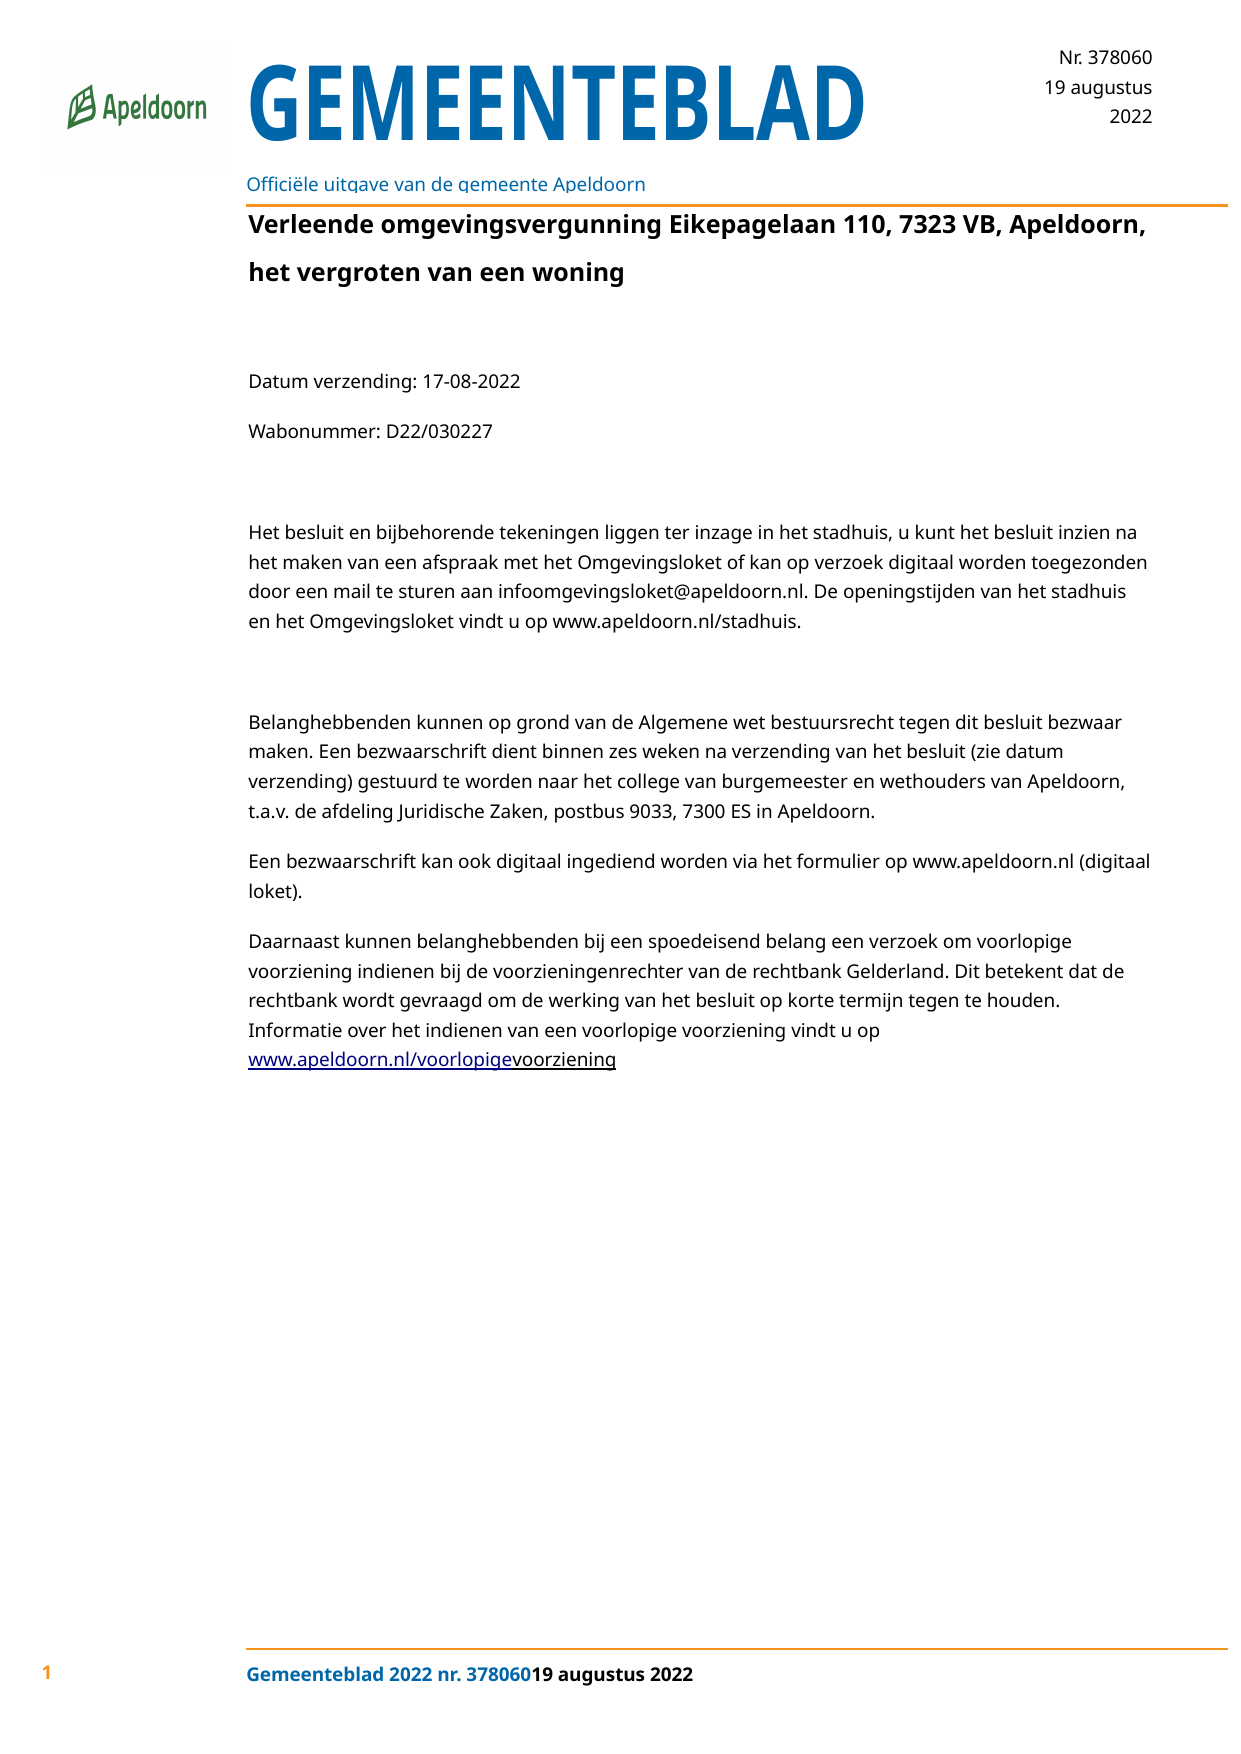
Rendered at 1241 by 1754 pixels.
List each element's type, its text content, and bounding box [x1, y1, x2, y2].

text Een bezwaarschrift kan ook digitaal ingediend worden via het formulier op www.apeldoorn.nl (digitaal loket). [248, 848, 1152, 904]
text Datum verzending: 17-08-2022 [248, 368, 1152, 394]
text Verleende omgevingsvergunning Eikepagelaan 110, 7323 VB, Apeldoorn, het vergroten van een woning [248, 207, 1152, 288]
text Daarnaast kunnen belanghebbenden bij een spoedeisend belang een verzoek om voorlopige voorziening indienen bij de voorzieningenrechter van de rechtbank Gelderland. Dit betekent dat de rechtbank wordt gevraagd om de werking van het besluit op korte termijn tegen te houden. Informatie over het indienen van een voorlopige voorziening vindt u op www.apeldoorn.nl/voorlopigevoorziening [248, 928, 1152, 1072]
text Wabonummer: D22/030227 [248, 419, 1152, 444]
picture [41, 47, 231, 172]
text Belanghebbenden kunnen op grond van de Algemene wet bestuursrecht tegen dit besluit bezwaar maken. Een bezwaarschrift dient binnen zes weken na verzending van het besluit (zie datum verzending) gestuurd te worden naar het college van burgemeester en wethouders van Apeldoorn, t.a.v. de afdeling Juridische Zaken, postbus 9033, 7300 ES in Apeldoorn. [248, 709, 1152, 824]
text Het besluit en bijbehorende tekeningen liggen ter inzage in het stadhuis, u kunt het besluit inzien na het maken van een afspraak met het Omgevingsloket of kan op verzoek digitaal worden toegezonden door een mail te sturen aan infoomgevingsloket@apeldoorn.nl. De openingstijden van het stadhuis en het Omgevingsloket vindt u op www.apeldoorn.nl/stadhuis. [248, 519, 1152, 634]
